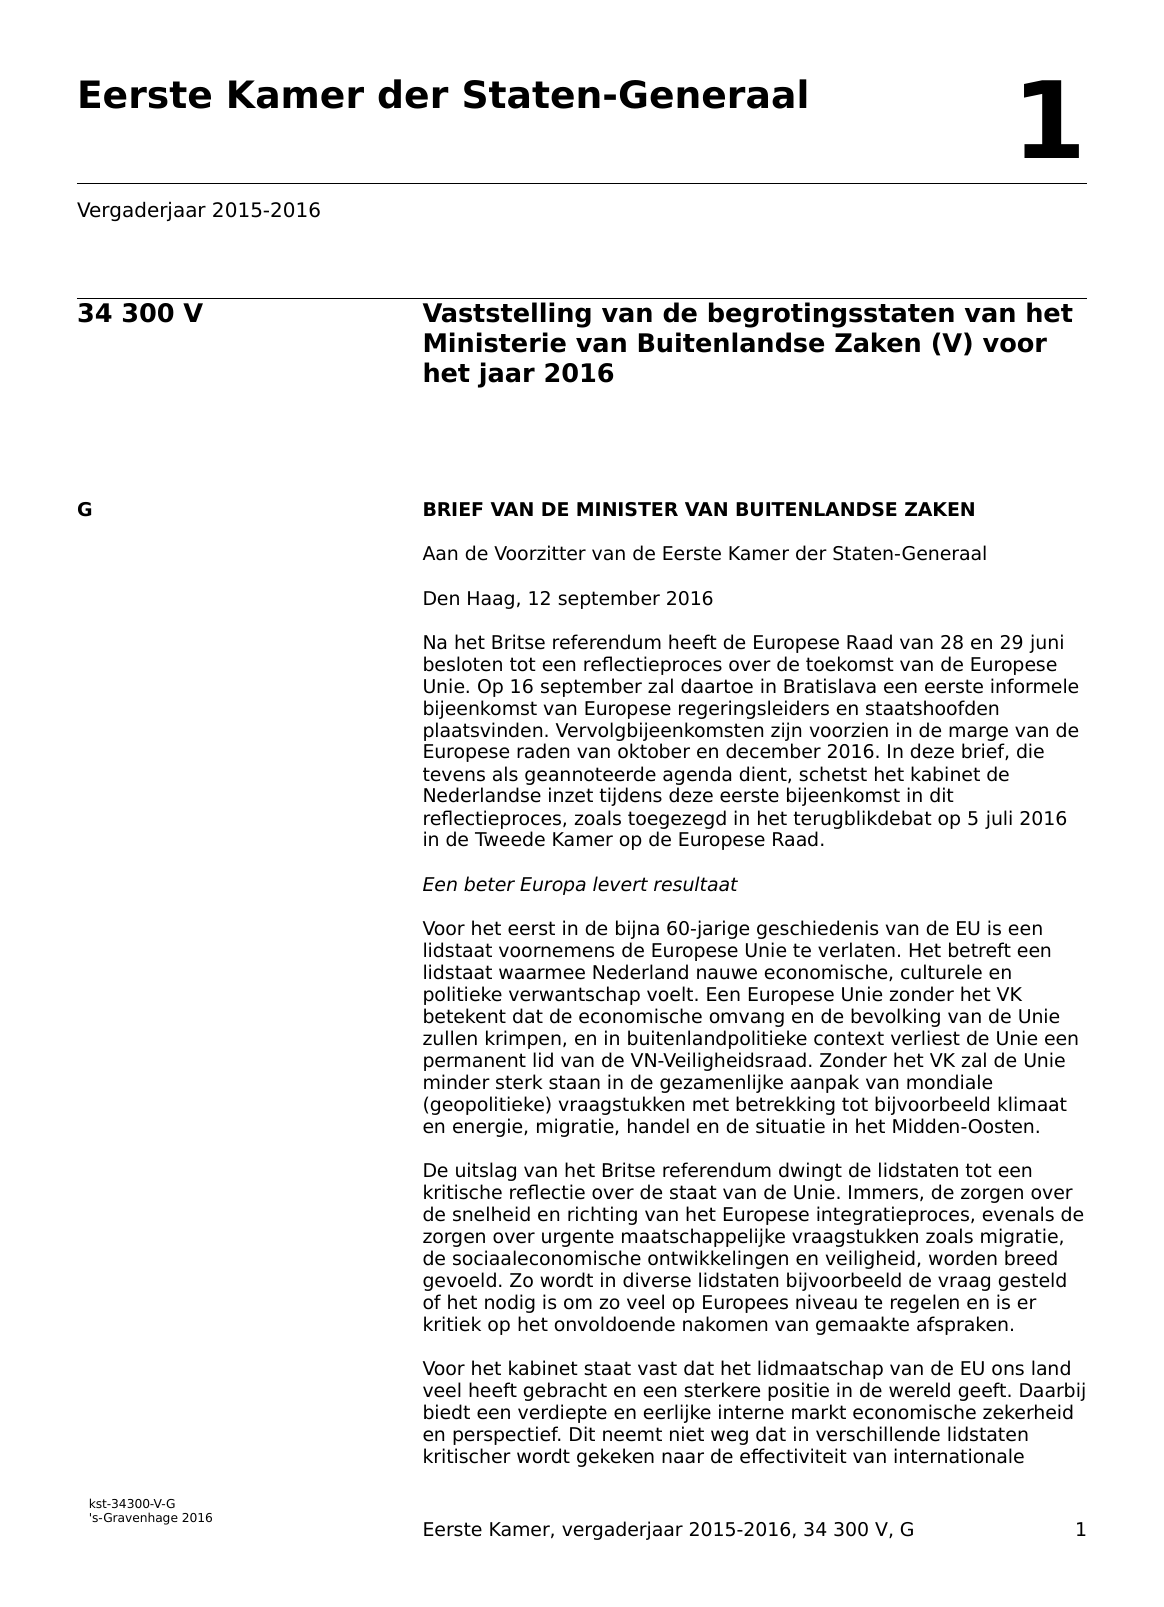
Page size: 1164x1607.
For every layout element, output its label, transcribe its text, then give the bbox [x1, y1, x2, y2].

text kst-34300-V-G [88, 1497, 323, 1511]
text De uitslag van het Britse referendum dwingt de lidstaten tot een kritische reflectie over de staat van de Unie. Immers, de zorgen over de snelheid en richting van het Europese integratieproces, evenals de zorgen over urgente maatschappelijke vraagstukken zoals migratie, de sociaaleconomische ontwikkelingen en veiligheid, worden breed gevoeld. Zo wordt in diverse lidstaten bijvoorbeeld de vraag gesteld of het nodig is om zo veel op Europees niveau te regelen en is er kritiek op het onvoldoende nakomen van gemaakte afspraken. [422, 1160, 1087, 1336]
text Na het Britse referendum heeft de Europese Raad van 28 en 29 juni besloten tot een reflectieproces over de toekomst van de Europese Unie. Op 16 september zal daartoe in Bratislava een eerste informele bijeenkomst van Europese regeringsleiders en staatshoofden plaatsvinden. Vervolgbijeenkomsten zijn voorzien in de marge van de Europese raden van oktober en december 2016. In deze brief, die tevens als geannoteerde agenda dient, schetst het kabinet de Nederlandse inzet tijdens deze eerste bijeenkomst in dit reflectieproces, zoals toegezegd in het terugblikdebat op 5 juli 2016 in de Tweede Kamer op de Europese Raad. [422, 632, 1087, 851]
subtitle G BRIEF VAN DE MINISTER VAN BUITENLANDSE ZAKEN [77, 499, 1087, 521]
text 's-Gravenhage 2016 [88, 1511, 323, 1525]
text Voor het kabinet staat vast dat het lidmaatschap van de EU ons land veel heeft gebracht en een sterkere positie in de wereld geeft. Daarbij biedt een verdiepte en eerlijke interne markt economische zekerheid en perspectief. Dit neemt niet weg dat in verschillende lidstaten kritischer wordt gekeken naar de effectiviteit van internationale [422, 1358, 1087, 1468]
table_header Eerste Kamer der Staten-Generaal [77, 59, 886, 183]
table_header 1 [886, 59, 1087, 183]
text Voor het eerst in de bijna 60-jarige geschiedenis van de EU is een lidstaat voornemens de Europese Unie te verlaten. Het betreft een lidstaat waarmee Nederland nauwe economische, culturele en politieke verwantschap voelt. Een Europese Unie zonder het VK betekent dat de economische omvang en de bevolking van de Unie zullen krimpen, en in buitenlandpolitieke context verliest de Unie een permanent lid van de VN-Veiligheidsraad. Zonder het VK zal de Unie minder sterk staan in de gezamenlijke aanpak van mondiale (geopolitieke) vraagstukken met betrekking tot bijvoorbeeld klimaat en energie, migratie, handel en de situatie in het Midden-Oosten. [422, 918, 1087, 1137]
table_cell Vergaderjaar 2015-2016 [77, 184, 1087, 298]
subtitle Een beter Europa levert resultaat [422, 873, 1087, 896]
text Aan de Voorzitter van de Eerste Kamer der Staten-Generaal [422, 543, 1087, 565]
subtitle 34 300 V Vaststelling van de begrotingsstaten van het Ministerie van Buitenlandse Zaken (V) voor het jaar 2016 [77, 299, 1087, 388]
text Den Haag, 12 september 2016 [422, 587, 1087, 609]
